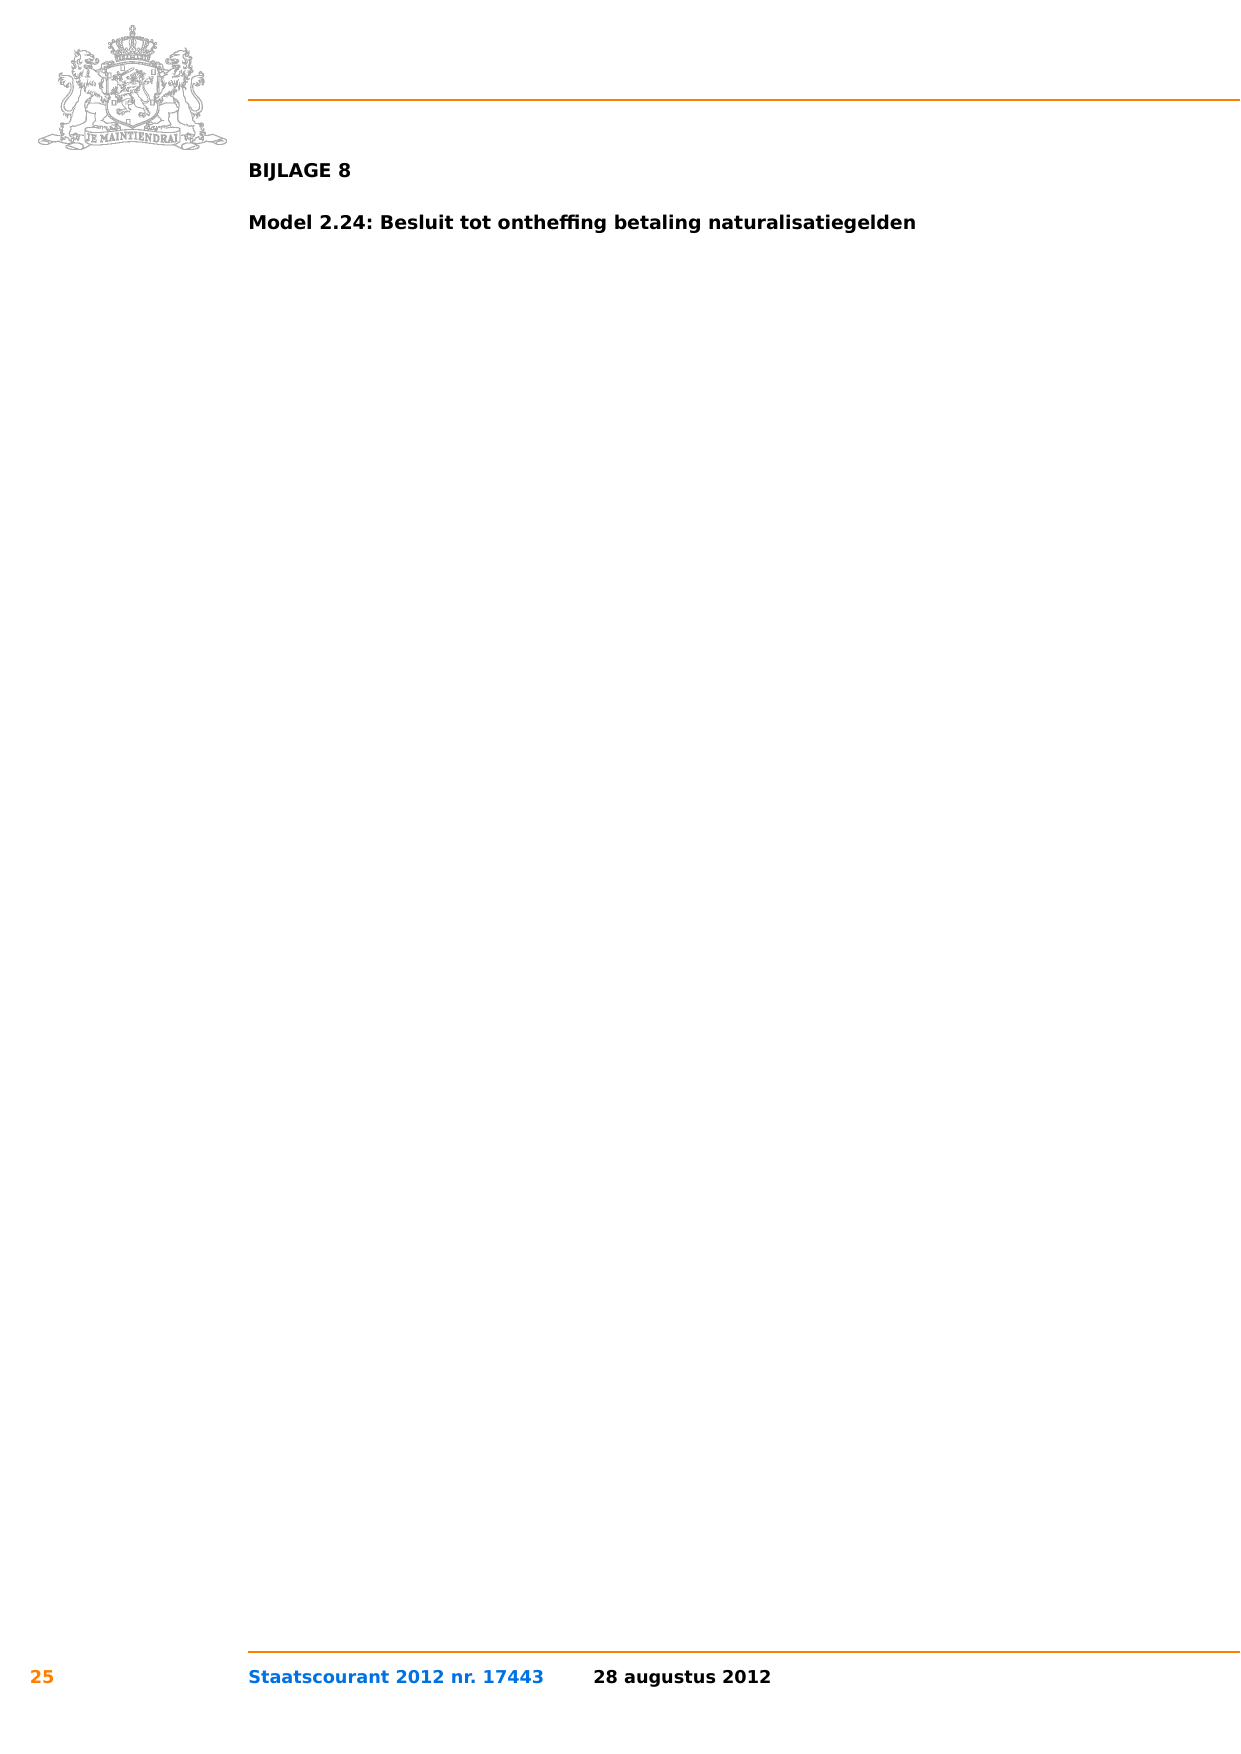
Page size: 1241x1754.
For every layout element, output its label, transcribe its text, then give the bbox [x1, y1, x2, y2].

picture [38, 25, 227, 150]
subtitle Model 2.24: Besluit tot ontheffing betaling naturalisatiegelden [248, 212, 1163, 234]
subtitle BIJLAGE 8 [248, 160, 1163, 182]
